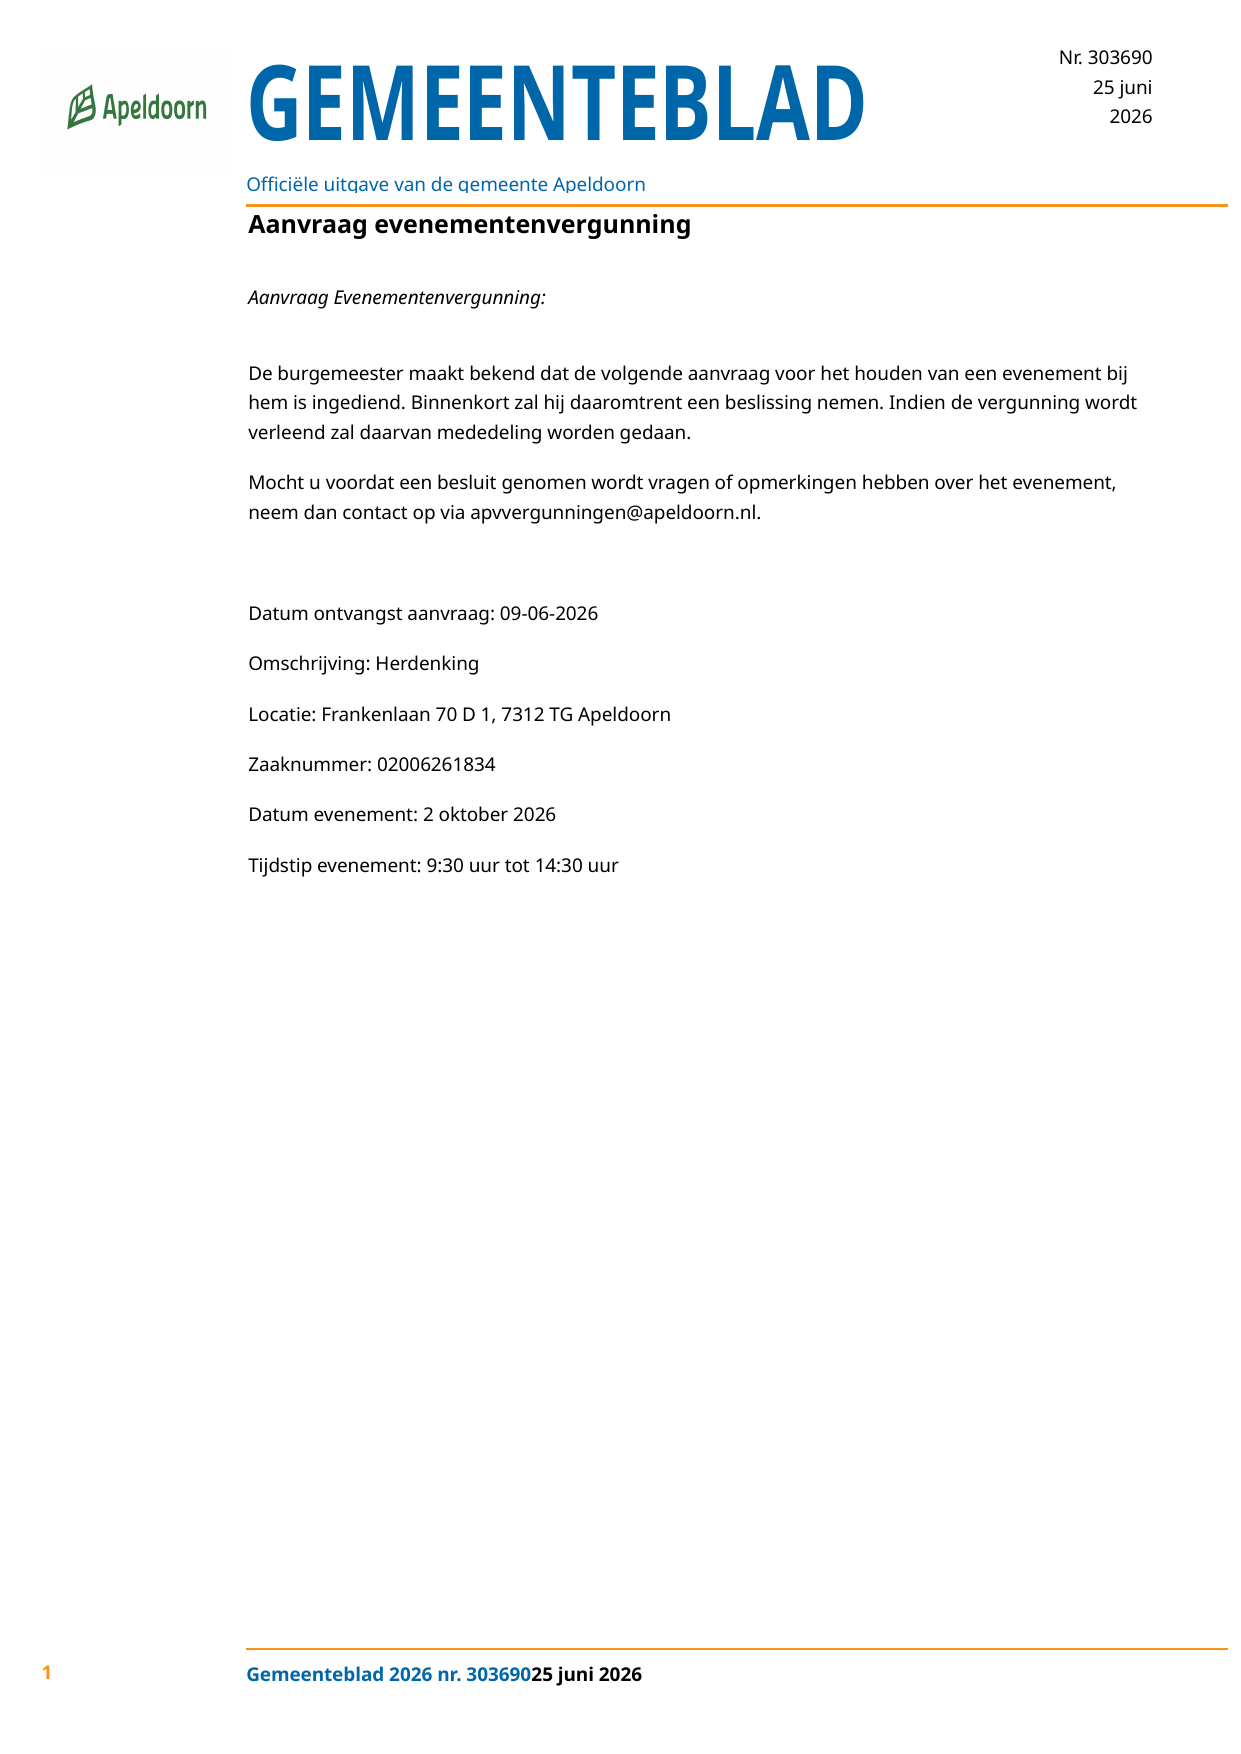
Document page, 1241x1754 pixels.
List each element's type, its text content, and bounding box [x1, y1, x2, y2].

text Omschrijving: Herdenking [248, 650, 1152, 676]
text Zaaknummer: 02006261834 [248, 751, 1152, 777]
text De burgemeester maakt bekend dat de volgende aanvraag voor het houden van een evenement bij hem is ingediend. Binnenkort zal hij daaromtrent een beslissing nemen. Indien de vergunning wordt verleend zal daarvan mededeling worden gedaan. [248, 360, 1152, 445]
text Aanvraag Evenementenvergunning: [248, 284, 1152, 309]
text Tijdstip evenement: 9:30 uur tot 14:30 uur [248, 852, 1152, 878]
text Mocht u voordat een besluit genomen wordt vragen of opmerkingen hebben over het evenement, neem dan contact op via apvvergunningen@apeldoorn.nl. [248, 469, 1152, 525]
picture [41, 47, 231, 172]
text Datum ontvangst aanvraag: 09-06-2026 [248, 600, 1152, 626]
text Aanvraag evenementenvergunning [248, 207, 1152, 241]
text Datum evenement: 2 oktober 2026 [248, 802, 1152, 827]
text Locatie: Frankenlaan 70 D 1, 7312 TG Apeldoorn [248, 701, 1152, 727]
